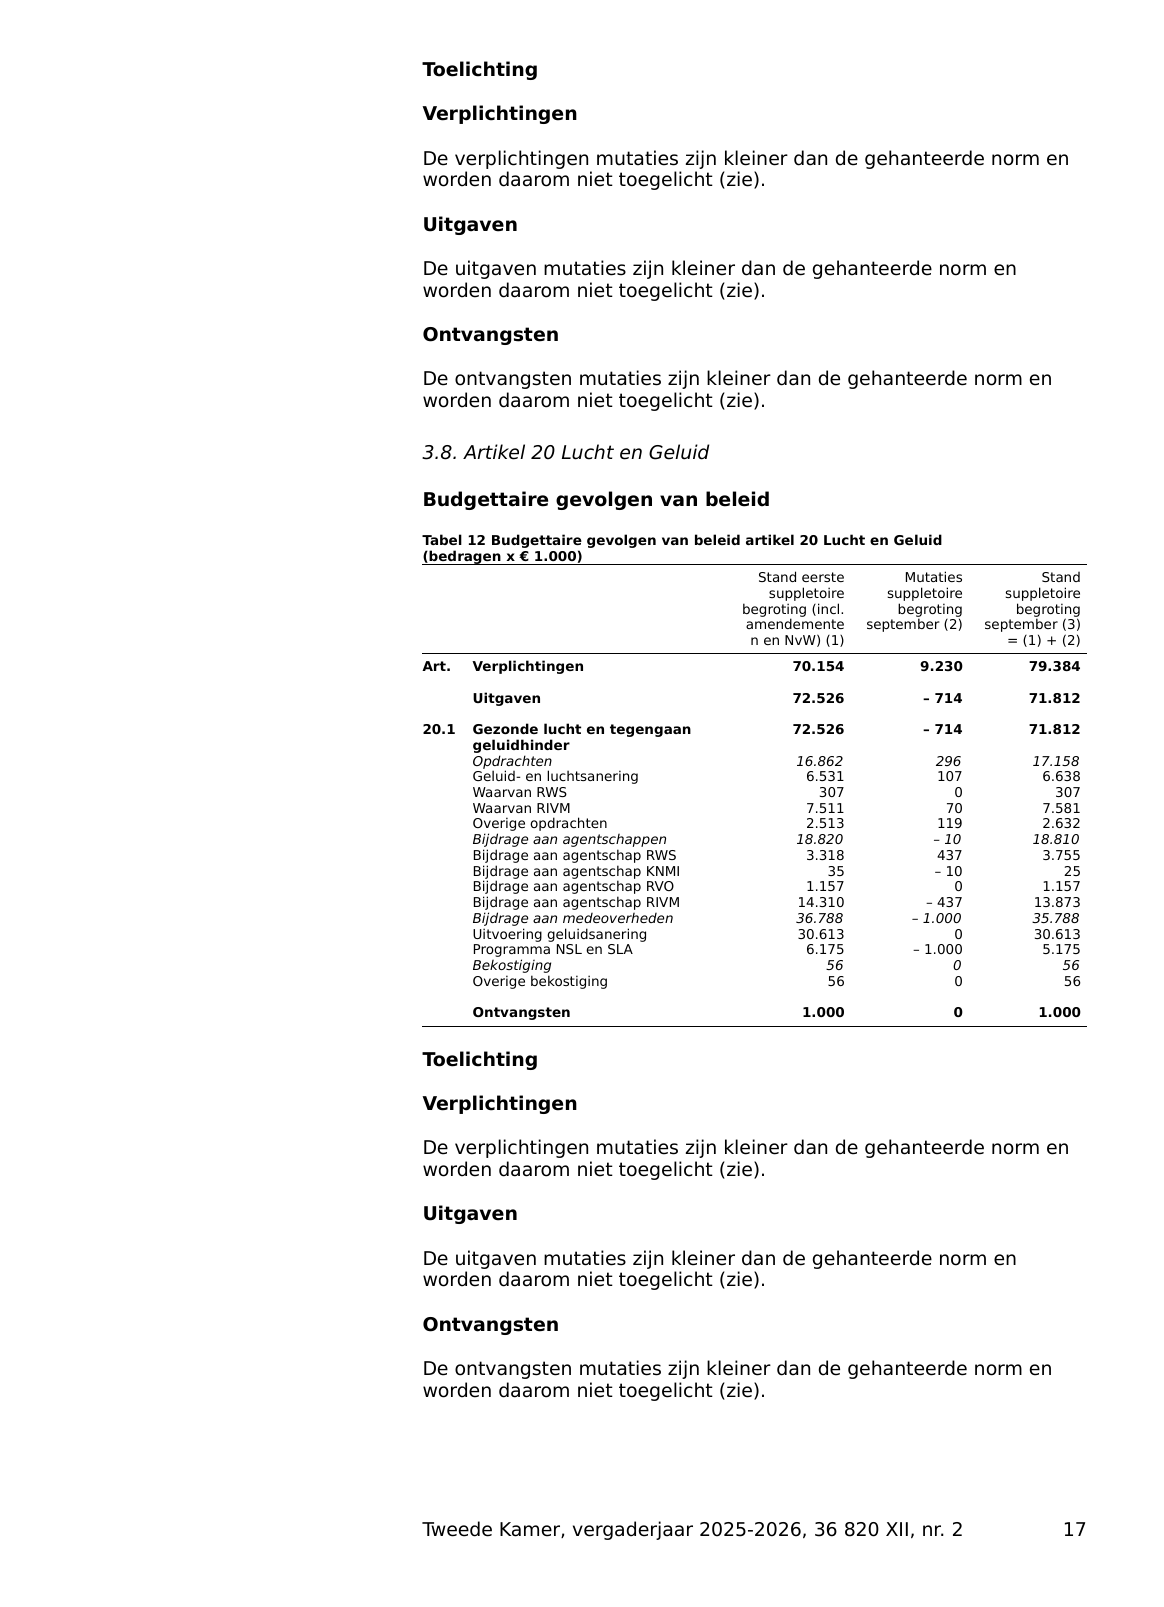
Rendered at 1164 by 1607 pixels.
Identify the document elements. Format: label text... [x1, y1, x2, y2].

table_cell Bijdrage aan agentschap RVO [467, 879, 732, 895]
table_cell Bijdrage aan agentschap RIVM [467, 895, 732, 911]
table_cell 17.158 [969, 754, 1087, 769]
table_cell – 10 [850, 864, 968, 879]
table_cell 0 [850, 958, 968, 974]
subtitle Toelichting [422, 1049, 1087, 1071]
subtitle Uitgaven [422, 1203, 1087, 1225]
table_cell 70.154 [732, 654, 850, 675]
table_cell Bijdrage aan agentschap KNMI [467, 864, 732, 879]
table_cell [422, 1005, 467, 1026]
table_cell Waarvan RIVM [467, 801, 732, 816]
table_cell Uitgaven [467, 691, 732, 706]
table_cell 6.638 [969, 769, 1087, 785]
table_cell Geluid- en luchtsanering [467, 769, 732, 785]
table_cell 56 [969, 958, 1087, 974]
table_cell – 10 [850, 832, 968, 848]
table_cell 72.526 [732, 691, 850, 706]
table_cell Bekostiging [467, 958, 732, 974]
table_cell Overige bekostiging [467, 974, 732, 989]
table_cell 71.812 [969, 722, 1087, 753]
table_cell [850, 989, 968, 1005]
table_cell [467, 989, 732, 1005]
table_cell 7.511 [732, 801, 850, 816]
table_cell [422, 675, 467, 691]
subtitle Verplichtingen [422, 1093, 1087, 1115]
table_cell [732, 989, 850, 1005]
table_cell [422, 816, 467, 832]
table_header Tabel 12 Budgettaire gevolgen van beleid artikel 20 Lucht en Geluid (bedragen x € 1.000) [422, 533, 1087, 564]
text De ontvangsten mutaties zijn kleiner dan de gehanteerde norm en worden daarom niet toegelicht (zie). [422, 368, 1087, 412]
table_cell – 714 [850, 722, 968, 753]
table_cell Programma NSL en SLA [467, 942, 732, 958]
table_cell 1.157 [969, 879, 1087, 895]
text De uitgaven mutaties zijn kleiner dan de gehanteerde norm en worden daarom niet toegelicht (zie). [422, 1247, 1087, 1291]
table_cell 2.632 [969, 816, 1087, 832]
text De verplichtingen mutaties zijn kleiner dan de gehanteerde norm en worden daarom niet toegelicht (zie). [422, 147, 1087, 191]
table_cell [422, 691, 467, 706]
table_cell 79.384 [969, 654, 1087, 675]
table_cell [422, 958, 467, 974]
table_cell 0 [850, 879, 968, 895]
table_cell [467, 706, 732, 722]
table_cell 119 [850, 816, 968, 832]
table_cell Bijdrage aan agentschap RWS [467, 848, 732, 863]
table_cell Waarvan RWS [467, 785, 732, 801]
table_cell 71.812 [969, 691, 1087, 706]
table_cell [422, 754, 467, 769]
table_cell [422, 706, 467, 722]
table_cell [969, 989, 1087, 1005]
subtitle Budgettaire gevolgen van beleid [422, 489, 1087, 511]
subtitle Toelichting [422, 59, 1087, 81]
table_cell 72.526 [732, 722, 850, 753]
table_cell [422, 832, 467, 848]
table_cell [422, 785, 467, 801]
table_cell Uitvoering geluidsanering [467, 926, 732, 942]
table_cell [422, 879, 467, 895]
table_cell 16.862 [732, 754, 850, 769]
table_cell – 714 [850, 691, 968, 706]
table_cell 5.175 [969, 942, 1087, 958]
table_cell Gezonde lucht en tegengaan geluidhinder [467, 722, 732, 753]
table_cell 307 [969, 785, 1087, 801]
table_cell [422, 911, 467, 926]
table_cell [969, 675, 1087, 691]
table_cell Bijdrage aan medeoverheden [467, 911, 732, 926]
table_cell 7.581 [969, 801, 1087, 816]
table_cell 9.230 [850, 654, 968, 675]
table_cell 1.000 [732, 1005, 850, 1026]
table_cell [850, 706, 968, 722]
table_cell [422, 942, 467, 958]
table_cell 307 [732, 785, 850, 801]
table_cell 18.820 [732, 832, 850, 848]
table_cell 25 [969, 864, 1087, 879]
table_cell Art. [422, 654, 467, 675]
table_cell 56 [969, 974, 1087, 989]
table_cell 0 [850, 926, 968, 942]
table_cell Mutaties suppletoire begroting september (2) [850, 565, 968, 653]
table_cell 107 [850, 769, 968, 785]
table_cell 6.175 [732, 942, 850, 958]
table_cell 18.810 [969, 832, 1087, 848]
table_cell 3.755 [969, 848, 1087, 863]
table_cell 13.873 [969, 895, 1087, 911]
subtitle Ontvangsten [422, 1313, 1087, 1336]
table_cell [467, 675, 732, 691]
table_cell [732, 675, 850, 691]
subtitle Ontvangsten [422, 324, 1087, 346]
table_cell [732, 706, 850, 722]
table_cell Stand suppletoire begroting september (3) = (1) + (2) [969, 565, 1087, 653]
table_cell 296 [850, 754, 968, 769]
table_cell [422, 989, 467, 1005]
table_cell [422, 801, 467, 816]
table_cell [422, 895, 467, 911]
table_cell Opdrachten [467, 754, 732, 769]
table_cell 30.613 [969, 926, 1087, 942]
table_cell [850, 675, 968, 691]
table_cell 437 [850, 848, 968, 863]
table_cell [422, 769, 467, 785]
subtitle Verplichtingen [422, 103, 1087, 125]
table_cell 1.157 [732, 879, 850, 895]
table_cell Bijdrage aan agentschappen [467, 832, 732, 848]
table_cell – 437 [850, 895, 968, 911]
table_cell Ontvangsten [467, 1005, 732, 1026]
table_cell – 1.000 [850, 942, 968, 958]
table_cell 6.531 [732, 769, 850, 785]
table_cell [422, 974, 467, 989]
table_cell 0 [850, 1005, 968, 1026]
table_cell 20.1 [422, 722, 467, 753]
table_cell 56 [732, 974, 850, 989]
table_cell 70 [850, 801, 968, 816]
text De ontvangsten mutaties zijn kleiner dan de gehanteerde norm en worden daarom niet toegelicht (zie). [422, 1358, 1087, 1402]
table_cell 1.000 [969, 1005, 1087, 1026]
table_cell 36.788 [732, 911, 850, 926]
text De verplichtingen mutaties zijn kleiner dan de gehanteerde norm en worden daarom niet toegelicht (zie). [422, 1137, 1087, 1181]
table_cell 30.613 [732, 926, 850, 942]
table_cell 14.310 [732, 895, 850, 911]
table_cell 35 [732, 864, 850, 879]
subtitle 3.8. Artikel 20 Lucht en Geluid [422, 442, 1087, 464]
table_cell Overige opdrachten [467, 816, 732, 832]
table_cell – 1.000 [850, 911, 968, 926]
table_cell [422, 864, 467, 879]
table_cell [969, 706, 1087, 722]
table_cell 35.788 [969, 911, 1087, 926]
table_cell [422, 565, 467, 653]
table_cell 0 [850, 974, 968, 989]
table_cell 3.318 [732, 848, 850, 863]
table_cell 0 [850, 785, 968, 801]
table_cell [422, 848, 467, 863]
text De uitgaven mutaties zijn kleiner dan de gehanteerde norm en worden daarom niet toegelicht (zie). [422, 258, 1087, 302]
table_cell [467, 565, 732, 653]
table_cell 2.513 [732, 816, 850, 832]
table_cell Verplichtingen [467, 654, 732, 675]
table_cell Stand eerste suppletoire begroting (incl. amendementen en NvW) (1) [732, 565, 850, 653]
subtitle Uitgaven [422, 213, 1087, 236]
table_cell [422, 926, 467, 942]
table_cell 56 [732, 958, 850, 974]
